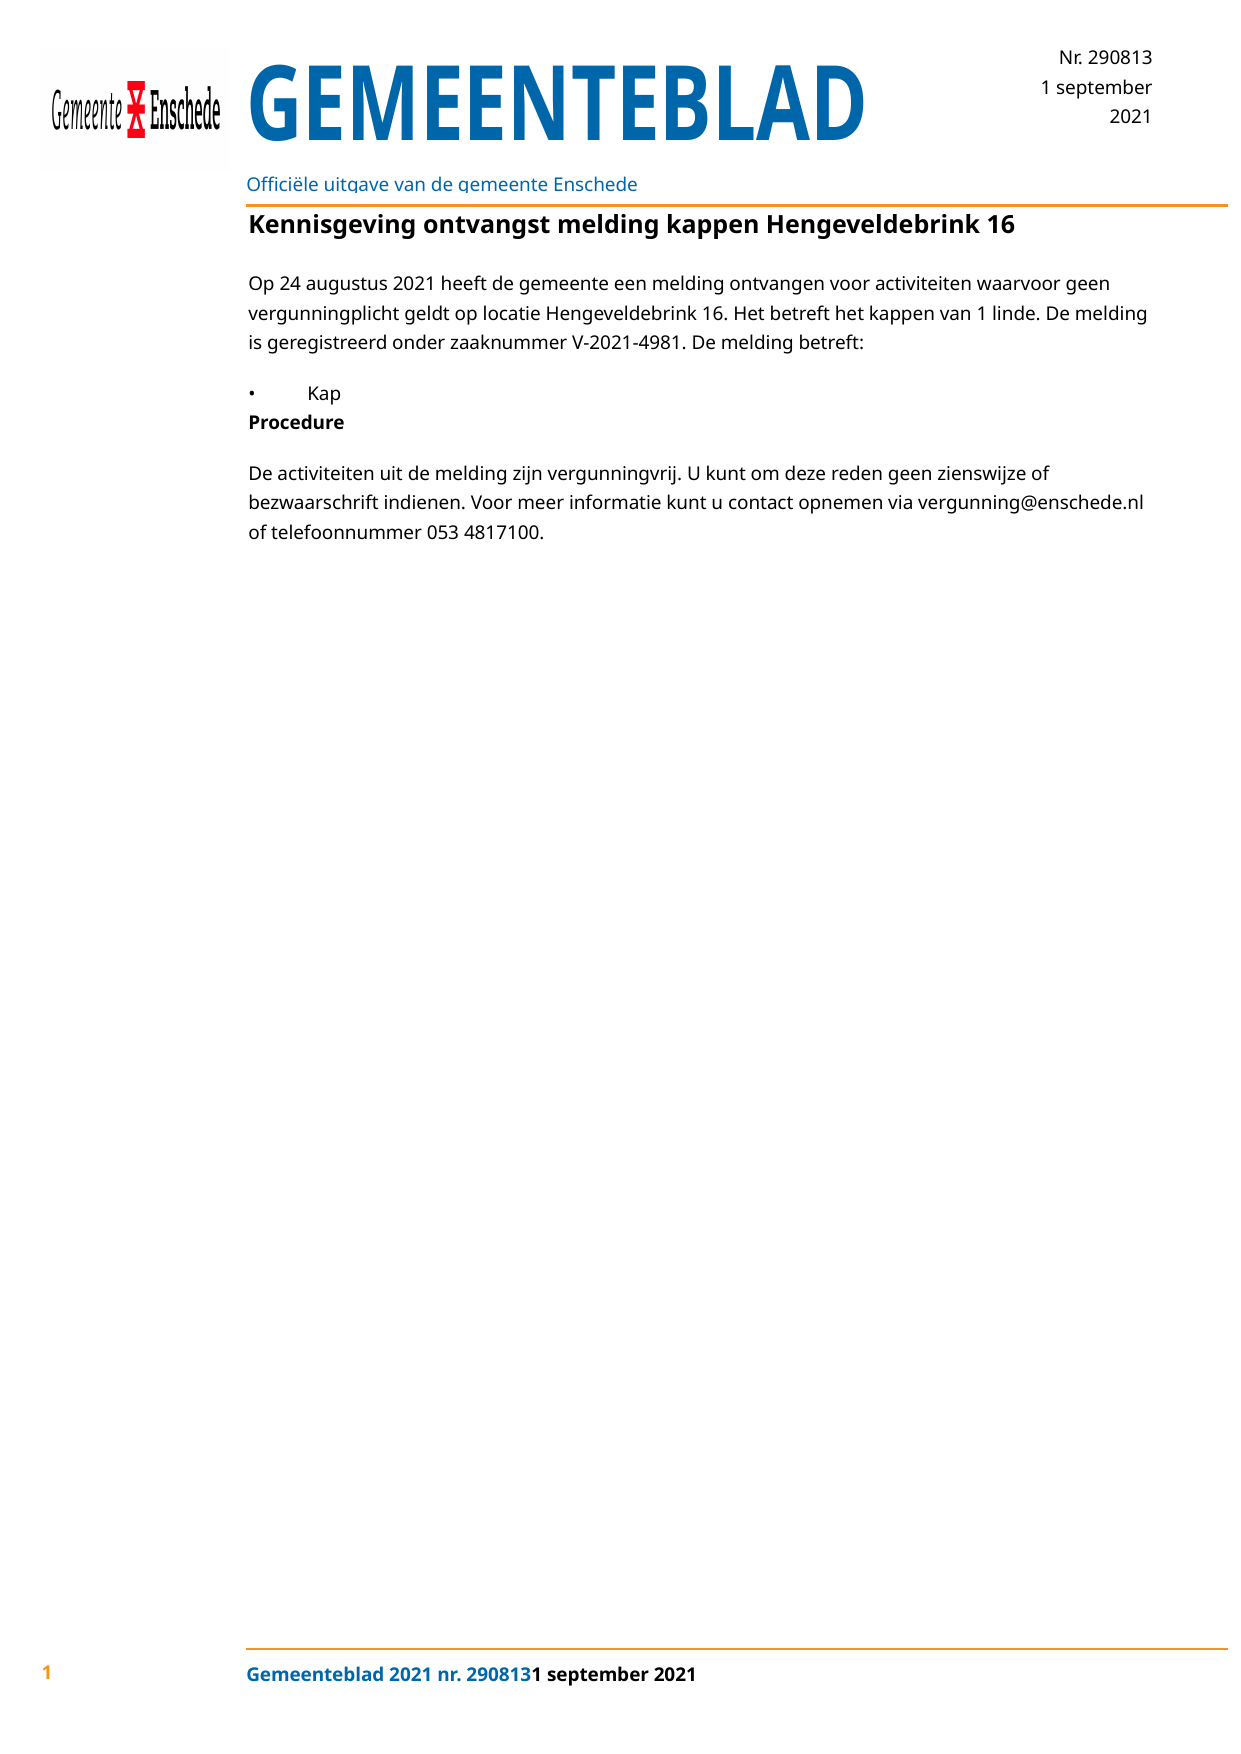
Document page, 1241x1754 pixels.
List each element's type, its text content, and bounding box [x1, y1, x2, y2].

text Op 24 augustus 2021 heeft de gemeente een melding ontvangen voor activiteiten waarvoor geen vergunningplicht geldt op locatie Hengeveldebrink 16. Het betreft het kappen van 1 linde. De melding is geregistreerd onder zaaknummer V-2021-4981. De melding betreft: [248, 270, 1152, 355]
text De activiteiten uit de melding zijn vergunningvrij. U kunt om deze reden geen zienswijze of bezwaarschrift indienen. Voor meer informatie kunt u contact opnemen via vergunning@enschede.nl of telefoonnummer 053 4817100. [248, 460, 1152, 545]
list Kap [248, 380, 1152, 406]
text Procedure [248, 409, 1152, 435]
text Kennisgeving ontvangst melding kappen Hengeveldebrink 16 [248, 207, 1152, 241]
picture [41, 47, 231, 172]
